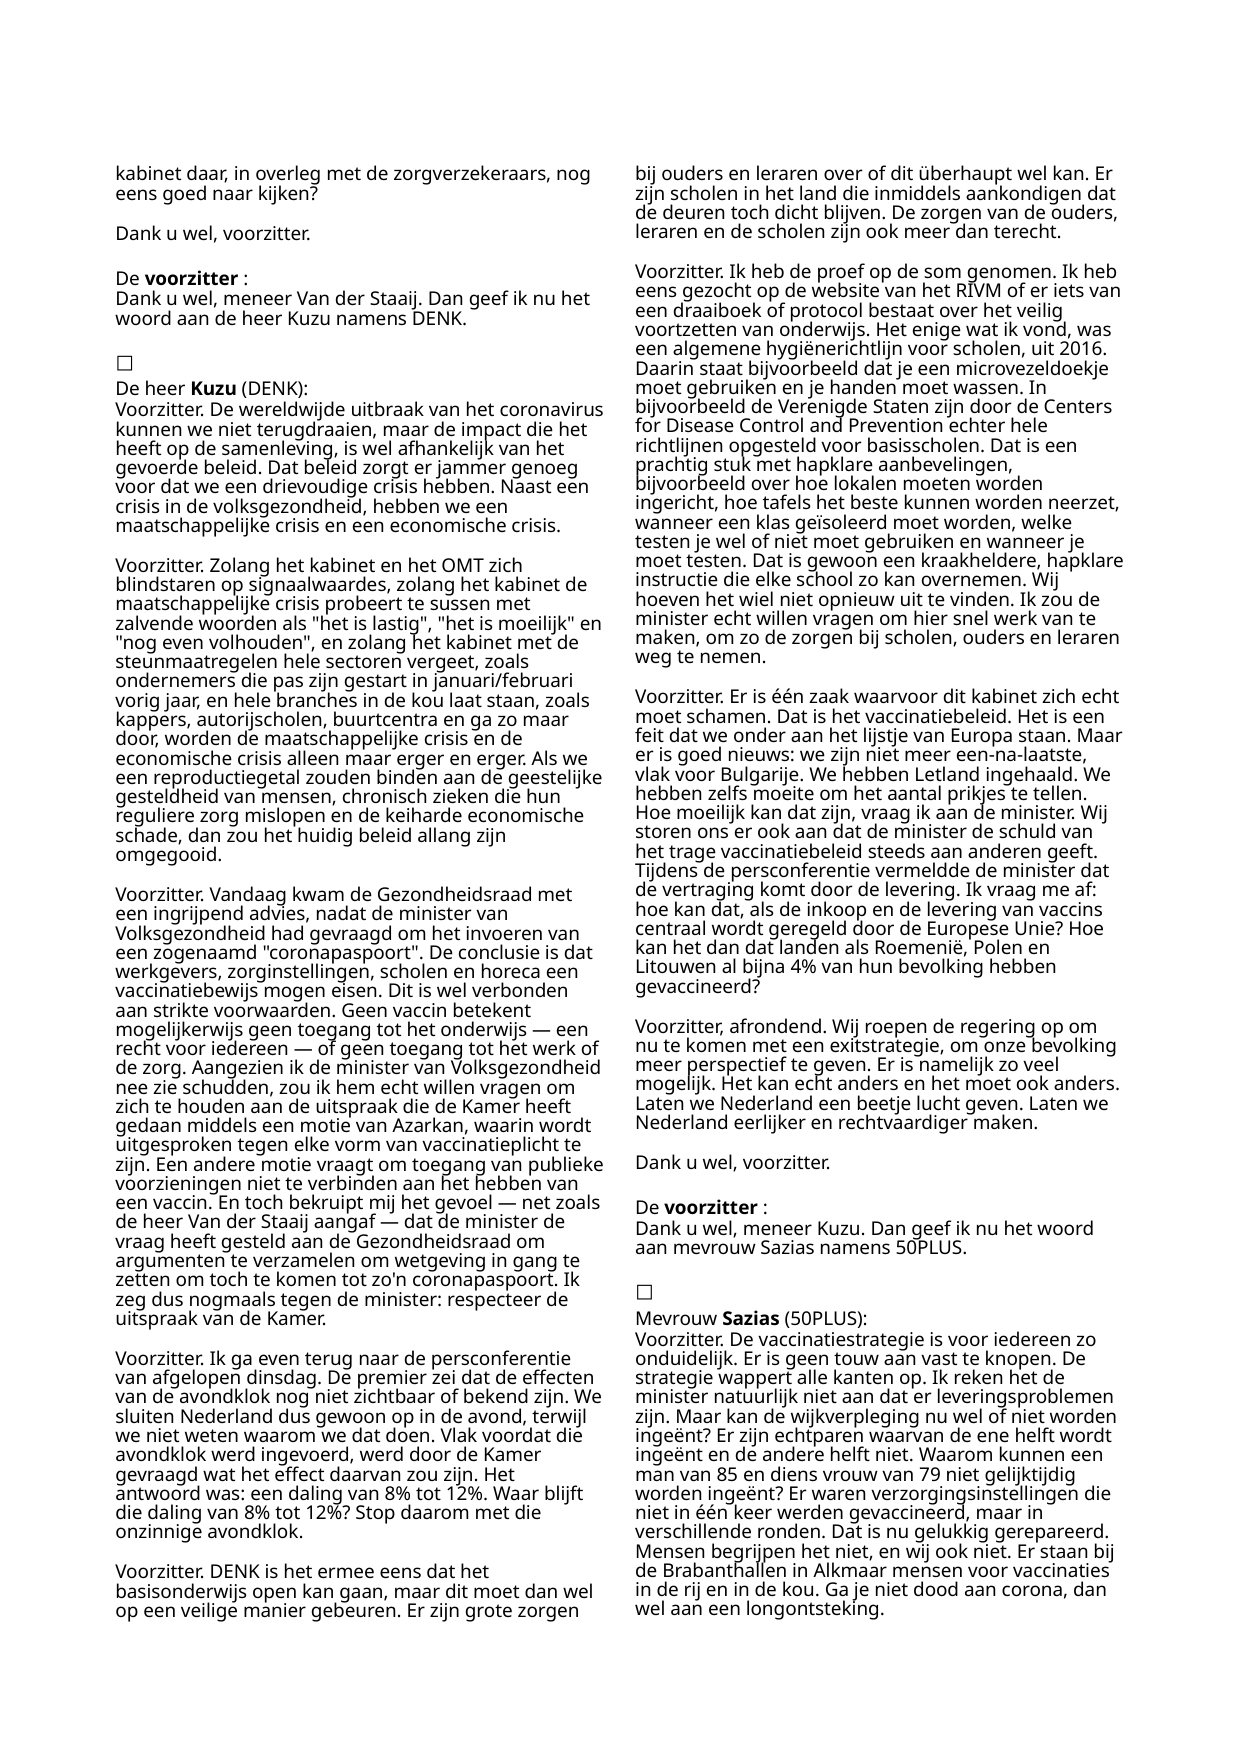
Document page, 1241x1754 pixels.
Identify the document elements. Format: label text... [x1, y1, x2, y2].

text Dank u wel, voorzitter. [635, 1154, 1125, 1173]
text Voorzitter, afrondend. Wij roepen de regering op om nu te komen met een exitstrategie, om onze bevolking meer perspectief te geven. Er is namelijk zo veel mogelijk. Het kan echt anders en het moet ook anders. Laten we Nederland een beetje lucht geven. Laten we Nederland eerlijker en rechtvaardiger maken. [635, 1018, 1125, 1133]
text Dank u wel, meneer Van der Staaij. Dan geef ik nu het woord aan de heer Kuzu namens DENK. [115, 290, 605, 329]
text Voorzitter. Zolang het kabinet en het OMT zich blindstaren op signaalwaardes, zolang het kabinet de maatschappelijke crisis probeert te sussen met zalvende woorden als "het is lastig", "het is moeilijk" en "nog even volhouden", en zolang het kabinet met de steunmaatregelen hele sectoren vergeet, zoals ondernemers die pas zijn gestart in januari/februari vorig jaar, en hele branches in de kou laat staan, zoals kappers, autorijscholen, buurtcentra en ga zo maar door, worden de maatschappelijke crisis en de economische crisis alleen maar erger en erger. Als we een reproductiegetal zouden binden aan de geestelijke gesteldheid van mensen, chronisch zieken die hun reguliere zorg mislopen en de keiharde economische schade, dan zou het huidig beleid allang zijn omgegooid. [115, 557, 605, 865]
text Voorzitter. DENK is het ermee eens dat het basisonderwijs open kan gaan, maar dit moet dan wel op een veilige manier gebeuren. Er zijn grote zorgen [115, 1563, 605, 1621]
text Voorzitter. Er is één zaak waarvoor dit kabinet zich echt moet schamen. Dat is het vaccinatiebeleid. Het is een feit dat we onder aan het lijstje van Europa staan. Maar er is goed nieuws: we zijn niet meer een-na-laatste, vlak voor Bulgarije. We hebben Letland ingehaald. We hebben zelfs moeite om het aantal prikjes te tellen. Hoe moeilijk kan dat zijn, vraag ik aan de minister. Wij storen ons er ook aan dat de minister de schuld van het trage vaccinatiebeleid steeds aan anderen geeft. Tijdens de persconferentie vermeldde de minister dat de vertraging komt door de levering. Ik vraag me af: hoe kan dat, als de inkoop en de levering van vaccins centraal wordt geregeld door de Europese Unie? Hoe kan het dan dat landen als Roemenië, Polen en Litouwen al bijna 4% van hun bevolking hebben gevaccineerd? [635, 688, 1125, 997]
text Mevrouw Sazias (50PLUS): [635, 1305, 1125, 1331]
text Voorzitter. Ik ga even terug naar de persconferentie van afgelopen dinsdag. De premier zei dat de effecten van de avondklok nog niet zichtbaar of bekend zijn. We sluiten Nederland dus gewoon op in de avond, terwijl we niet weten waarom we dat doen. Vlak voordat die avondklok werd ingevoerd, werd door de Kamer gevraagd wat het effect daarvan zou zijn. Het antwoord was: een daling van 8% tot 12%. Waar blijft die daling van 8% tot 12%? Stop daarom met die onzinnige avondklok. [115, 1350, 605, 1543]
text ⬜ [115, 350, 605, 376]
text Voorzitter. De wereldwijde uitbraak van het coronavirus kunnen we niet terugdraaien, maar de impact die het heeft op de samenleving, is wel afhankelijk van het gevoerde beleid. Dat beleid zorgt er jammer genoeg voor dat we een drievoudige crisis hebben. Naast een crisis in de volksgezondheid, hebben we een maatschappelijke crisis en een economische crisis. [115, 401, 605, 536]
text ⬜ [635, 1279, 1125, 1305]
text Voorzitter. Ik heb de proef op de som genomen. Ik heb eens gezocht op de website van het RIVM of er iets van een draaiboek of protocol bestaat over het veilig voortzetten van onderwijs. Het enige wat ik vond, was een algemene hygiënerichtlijn voor scholen, uit 2016. Daarin staat bijvoorbeeld dat je een microvezeldoekje moet gebruiken en je handen moet wassen. In bijvoorbeeld de Verenigde Staten zijn door de Centers for Disease Control and Prevention echter hele richtlijnen opgesteld voor basisscholen. Dat is een prachtig stuk met hapklare aanbevelingen, bijvoorbeeld over hoe lokalen moeten worden ingericht, hoe tafels het beste kunnen worden neerzet, wanneer een klas geïsoleerd moet worden, welke testen je wel of niet moet gebruiken en wanneer je moet testen. Dat is gewoon een kraakheldere, hapklare instructie die elke school zo kan overnemen. Wij hoeven het wiel niet opnieuw uit te vinden. Ik zou de minister echt willen vragen om hier snel werk van te maken, om zo de zorgen bij scholen, ouders en leraren weg te nemen. [635, 263, 1125, 668]
text kabinet daar, in overleg met de zorgverzekeraars, nog eens goed naar kijken? [115, 165, 605, 204]
text De voorzitter : [635, 1194, 1125, 1220]
text bij ouders en leraren over of dit überhaupt wel kan. Er zijn scholen in het land die inmiddels aankondigen dat de deuren toch dicht blijven. De zorgen van de ouders, leraren en de scholen zijn ook meer dan terecht. [635, 165, 1125, 242]
text Voorzitter. De vaccinatiestrategie is voor iedereen zo onduidelijk. Er is geen touw aan vast te knopen. De strategie wappert alle kanten op. Ik reken het de minister natuurlijk niet aan dat er leveringsproblemen zijn. Maar kan de wijkverpleging nu wel of niet worden ingeënt? Er zijn echtparen waarvan de ene helft wordt ingeënt en de andere helft niet. Waarom kunnen een man van 85 en diens vrouw van 79 niet gelijktijdig worden ingeënt? Er waren verzorgingsinstellingen die niet in één keer werden gevaccineerd, maar in verschillende ronden. Dat is nu gelukkig gerepareerd. Mensen begrijpen het niet, en wij ook niet. Er staan bij de Brabanthallen in Alkmaar mensen voor vaccinaties in de rij en in de kou. Ga je niet dood aan corona, dan wel aan een longontsteking. [635, 1331, 1125, 1620]
text De voorzitter : [115, 265, 605, 290]
text Dank u wel, meneer Kuzu. Dan geef ik nu het woord aan mevrouw Sazias namens 50PLUS. [635, 1220, 1125, 1258]
text Voorzitter. Vandaag kwam de Gezondheidsraad met een ingrijpend advies, nadat de minister van Volksgezondheid had gevraagd om het invoeren van een zogenaamd "coronapaspoort". De conclusie is dat werkgevers, zorginstellingen, scholen en horeca een vaccinatiebewijs mogen eisen. Dit is wel verbonden aan strikte voorwaarden. Geen vaccin betekent mogelijkerwijs geen toegang tot het onderwijs — een recht voor iedereen — of geen toegang tot het werk of de zorg. Aangezien ik de minister van Volksgezondheid nee zie schudden, zou ik hem echt willen vragen om zich te houden aan de uitspraak die de Kamer heeft gedaan middels een motie van Azarkan, waarin wordt uitgesproken tegen elke vorm van vaccinatieplicht te zijn. Een andere motie vraagt om toegang van publieke voorzieningen niet te verbinden aan het hebben van een vaccin. En toch bekruipt mij het gevoel — net zoals de heer Van der Staaij aangaf — dat de minister de vraag heeft gesteld aan de Gezondheidsraad om argumenten te verzamelen om wetgeving in gang te zetten om toch te komen tot zo'n coronapaspoort. Ik zeg dus nogmaals tegen de minister: respecteer de uitspraak van de Kamer. [115, 886, 605, 1329]
text De heer Kuzu (DENK): [115, 376, 605, 401]
text Dank u wel, voorzitter. [115, 224, 605, 244]
